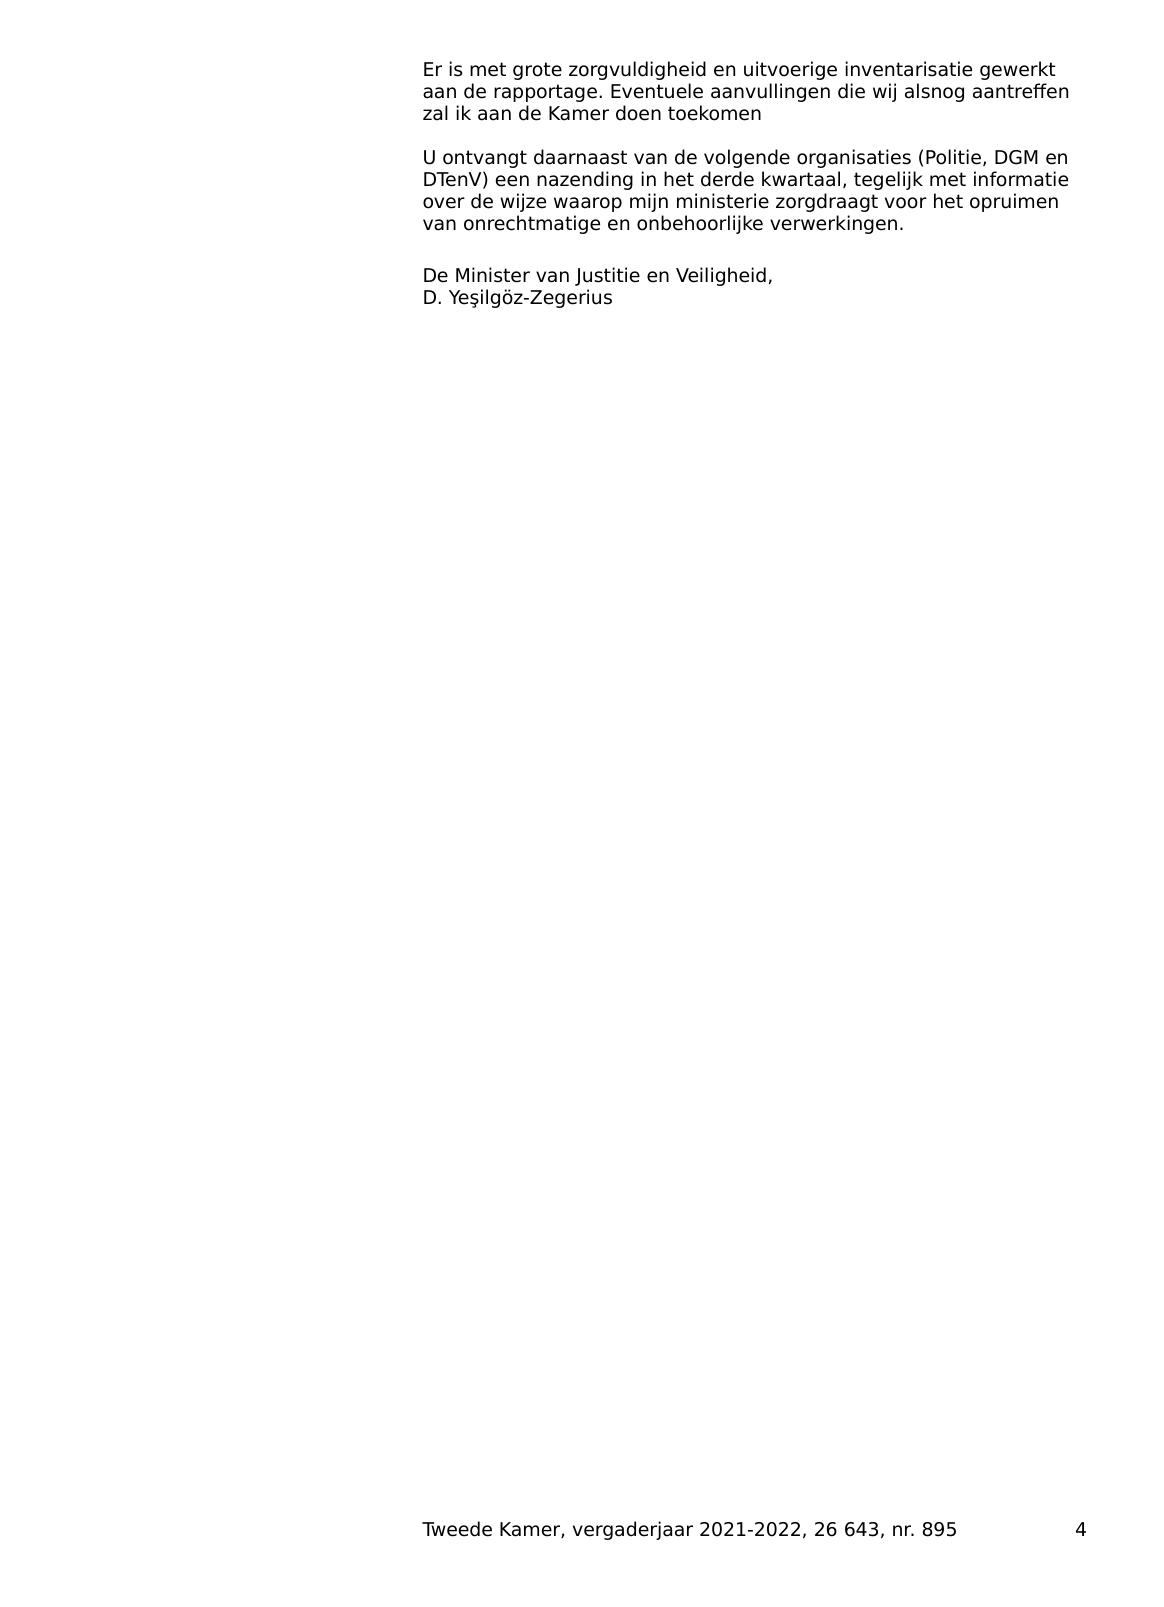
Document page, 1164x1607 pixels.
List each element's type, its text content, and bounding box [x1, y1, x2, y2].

text U ontvangt daarnaast van de volgende organisaties (Politie, DGM en DTenV) een nazending in het derde kwartaal, tegelijk met informatie over de wijze waarop mijn ministerie zorgdraagt voor het opruimen van onrechtmatige en onbehoorlijke verwerkingen. [422, 147, 1087, 235]
text Er is met grote zorgvuldigheid en uitvoerige inventarisatie gewerkt aan de rapportage. Eventuele aanvullingen die wij alsnog aantreffen zal ik aan de Kamer doen toekomen [422, 59, 1087, 125]
text De Minister van Justitie en Veiligheid, D. Yeşilgöz-Zegerius [422, 265, 1087, 309]
